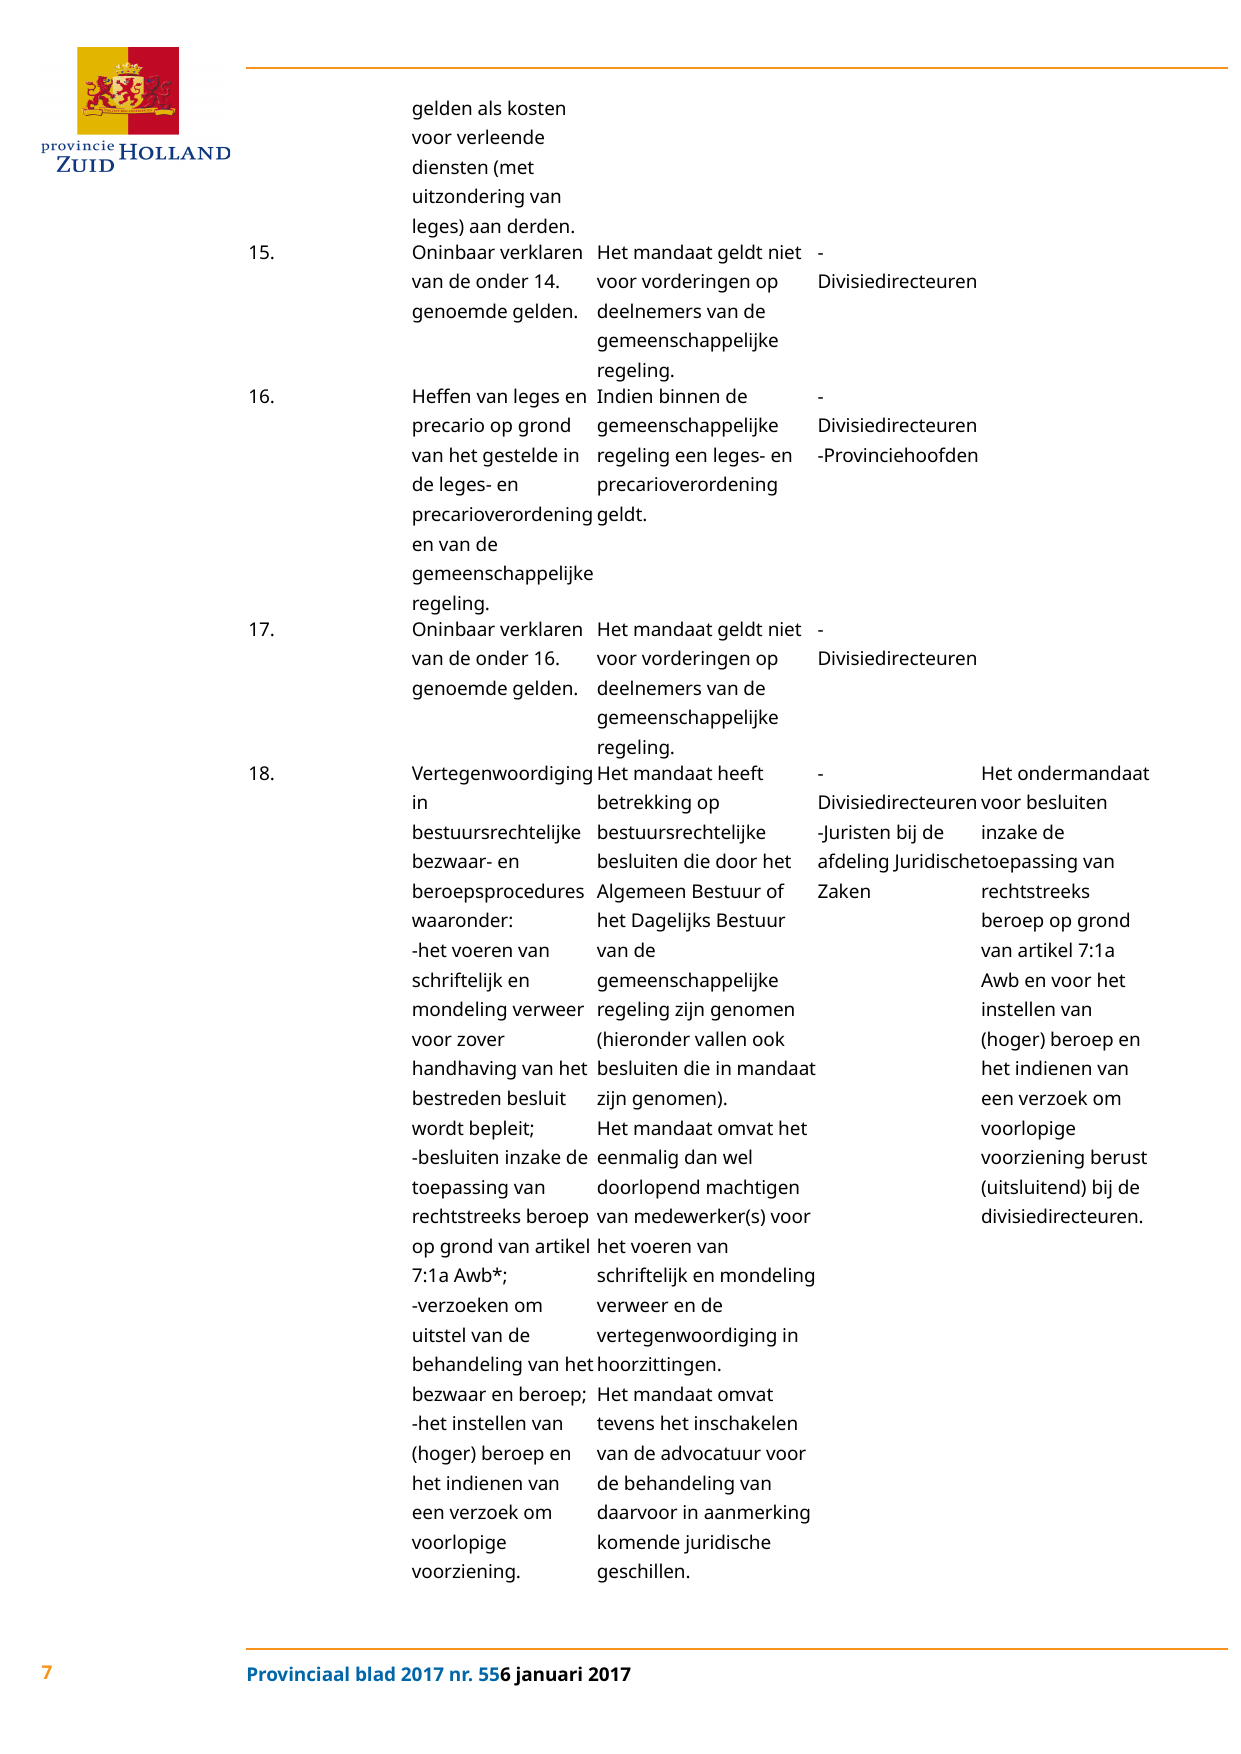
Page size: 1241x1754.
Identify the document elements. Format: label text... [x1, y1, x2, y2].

table_cell Het ondermandaat voor besluiten inzake de toepassing van rechtstreeks beroep op grond van artikel 7:1a Awb en voor het instellen van (hoger) beroep en het indienen van een verzoek om voorlopige voorziening berust (uitsluitend) bij de divisiedirecteuren. [981, 760, 1152, 1584]
picture [41, 47, 231, 172]
table_cell Indien binnen de gemeenschappelijke regeling een leges- en precarioverordening geldt. [597, 383, 817, 616]
table_cell [248, 95, 412, 239]
table_cell -Divisiedirecteuren [817, 616, 981, 760]
table_cell Het mandaat heeft betrekking op bestuursrechtelijke besluiten die door het Algemeen Bestuur of het Dagelijks Bestuur van de gemeenschappelijke regeling zijn genomen (hieronder vallen ook besluiten die in mandaat zijn genomen). Het mandaat omvat het eenmalig dan wel doorlopend machtigen van medewerker(s) voor het voeren van schriftelijk en mondeling verweer en de vertegenwoordiging in hoorzittingen. Het mandaat omvat tevens het inschakelen van de advocatuur voor de behandeling van daarvoor in aanmerking komende juridische geschillen. [597, 760, 817, 1584]
table_cell -Divisiedirecteuren -Juristen bij de afdeling Juridische Zaken [817, 760, 981, 1584]
table_cell 16. [248, 383, 412, 616]
table_cell gelden als kosten voor verleende diensten (met uitzondering van leges) aan derden. [412, 95, 597, 239]
table_cell [981, 383, 1152, 616]
table_cell -Divisiedirecteuren -Provinciehoofden [817, 383, 981, 616]
table_cell [597, 95, 817, 239]
table_cell Het mandaat geldt niet voor vorderingen op deelnemers van de gemeenschappelijke regeling. [597, 616, 817, 760]
table_cell [817, 95, 981, 239]
table_cell [981, 616, 1152, 760]
table_cell Oninbaar verklaren van de onder 14. genoemde gelden. [412, 239, 597, 383]
table_cell 18. [248, 760, 412, 1584]
table_cell Oninbaar verklaren van de onder 16. genoemde gelden. [412, 616, 597, 760]
table_cell Vertegenwoordiging in bestuursrechtelijke bezwaar- en beroepsprocedures waaronder: -het voeren van schriftelijk en mondeling verweer voor zover handhaving van het bestreden besluit wordt bepleit; -besluiten inzake de toepassing van rechtstreeks beroep op grond van artikel 7:1a Awb*; -verzoeken om uitstel van de behandeling van het bezwaar en beroep; -het instellen van (hoger) beroep en het indienen van een verzoek om voorlopige voorziening. [412, 760, 597, 1584]
table_cell 17. [248, 616, 412, 760]
table_cell 15. [248, 239, 412, 383]
table_cell -Divisiedirecteuren [817, 239, 981, 383]
table_cell Heffen van leges en precario op grond van het gestelde in de leges- en precarioverordeningen van de gemeenschappelijke regeling. [412, 383, 597, 616]
table_cell Het mandaat geldt niet voor vorderingen op deelnemers van de gemeenschappelijke regeling. [597, 239, 817, 383]
table_cell [981, 239, 1152, 383]
table_cell [981, 95, 1152, 239]
